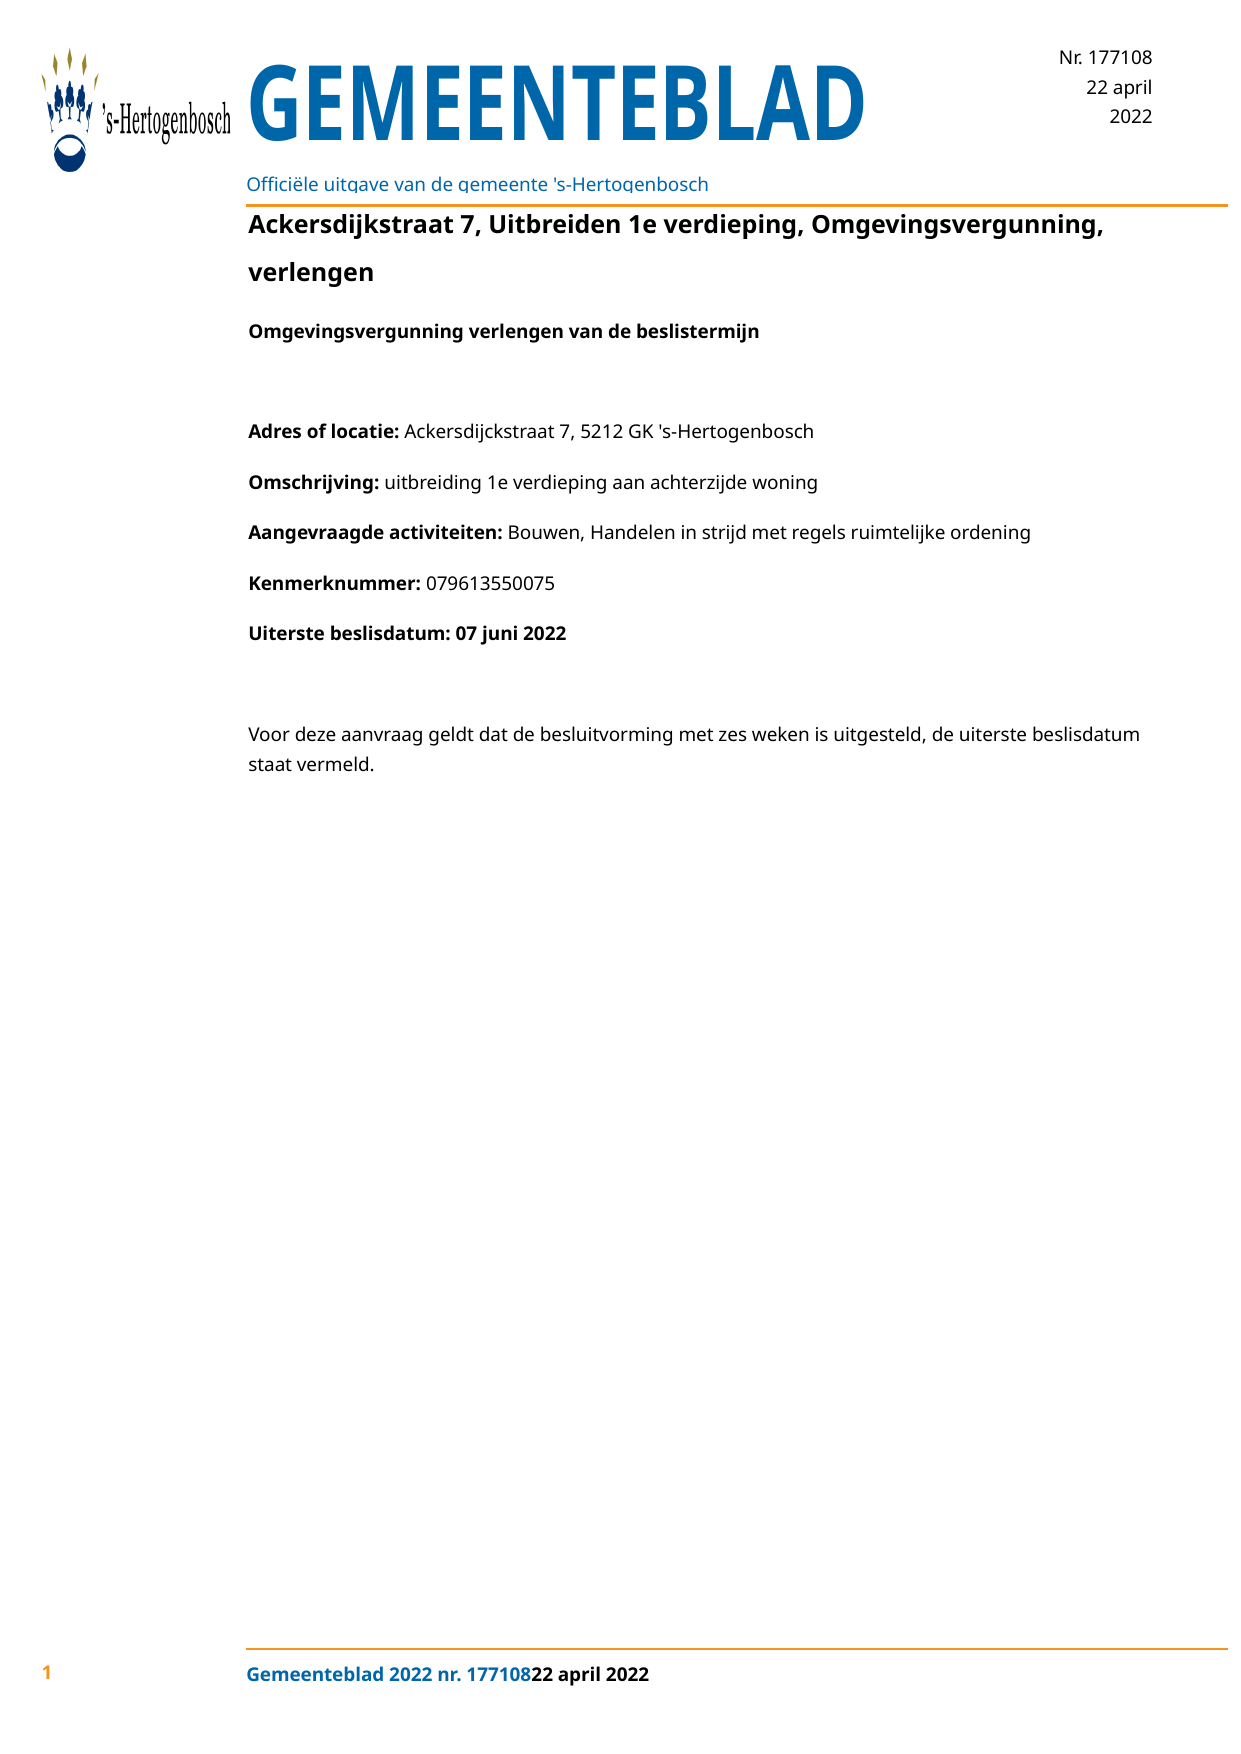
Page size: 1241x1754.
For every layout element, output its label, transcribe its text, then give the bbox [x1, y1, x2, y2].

text Uiterste beslisdatum: 07 juni 2022 [248, 620, 1152, 646]
text Omschrijving: uitbreiding 1e verdieping aan achterzijde woning [248, 469, 1152, 495]
text Omgevingsvergunning verlengen van de beslistermijn [248, 318, 1152, 344]
text Ackersdijkstraat 7, Uitbreiden 1e verdieping, Omgevingsvergunning, verlengen [248, 207, 1152, 288]
text Adres of locatie: Ackersdijckstraat 7, 5212 GK 's-Hertogenbosch [248, 419, 1152, 444]
picture [41, 47, 231, 172]
text Voor deze aanvraag geldt dat de besluitvorming met zes weken is uitgesteld, de uiterste beslisdatum staat vermeld. [248, 721, 1152, 777]
text Kenmerknummer: 079613550075 [248, 570, 1152, 596]
text Aangevraagde activiteiten: Bouwen, Handelen in strijd met regels ruimtelijke ordening [248, 519, 1152, 545]
